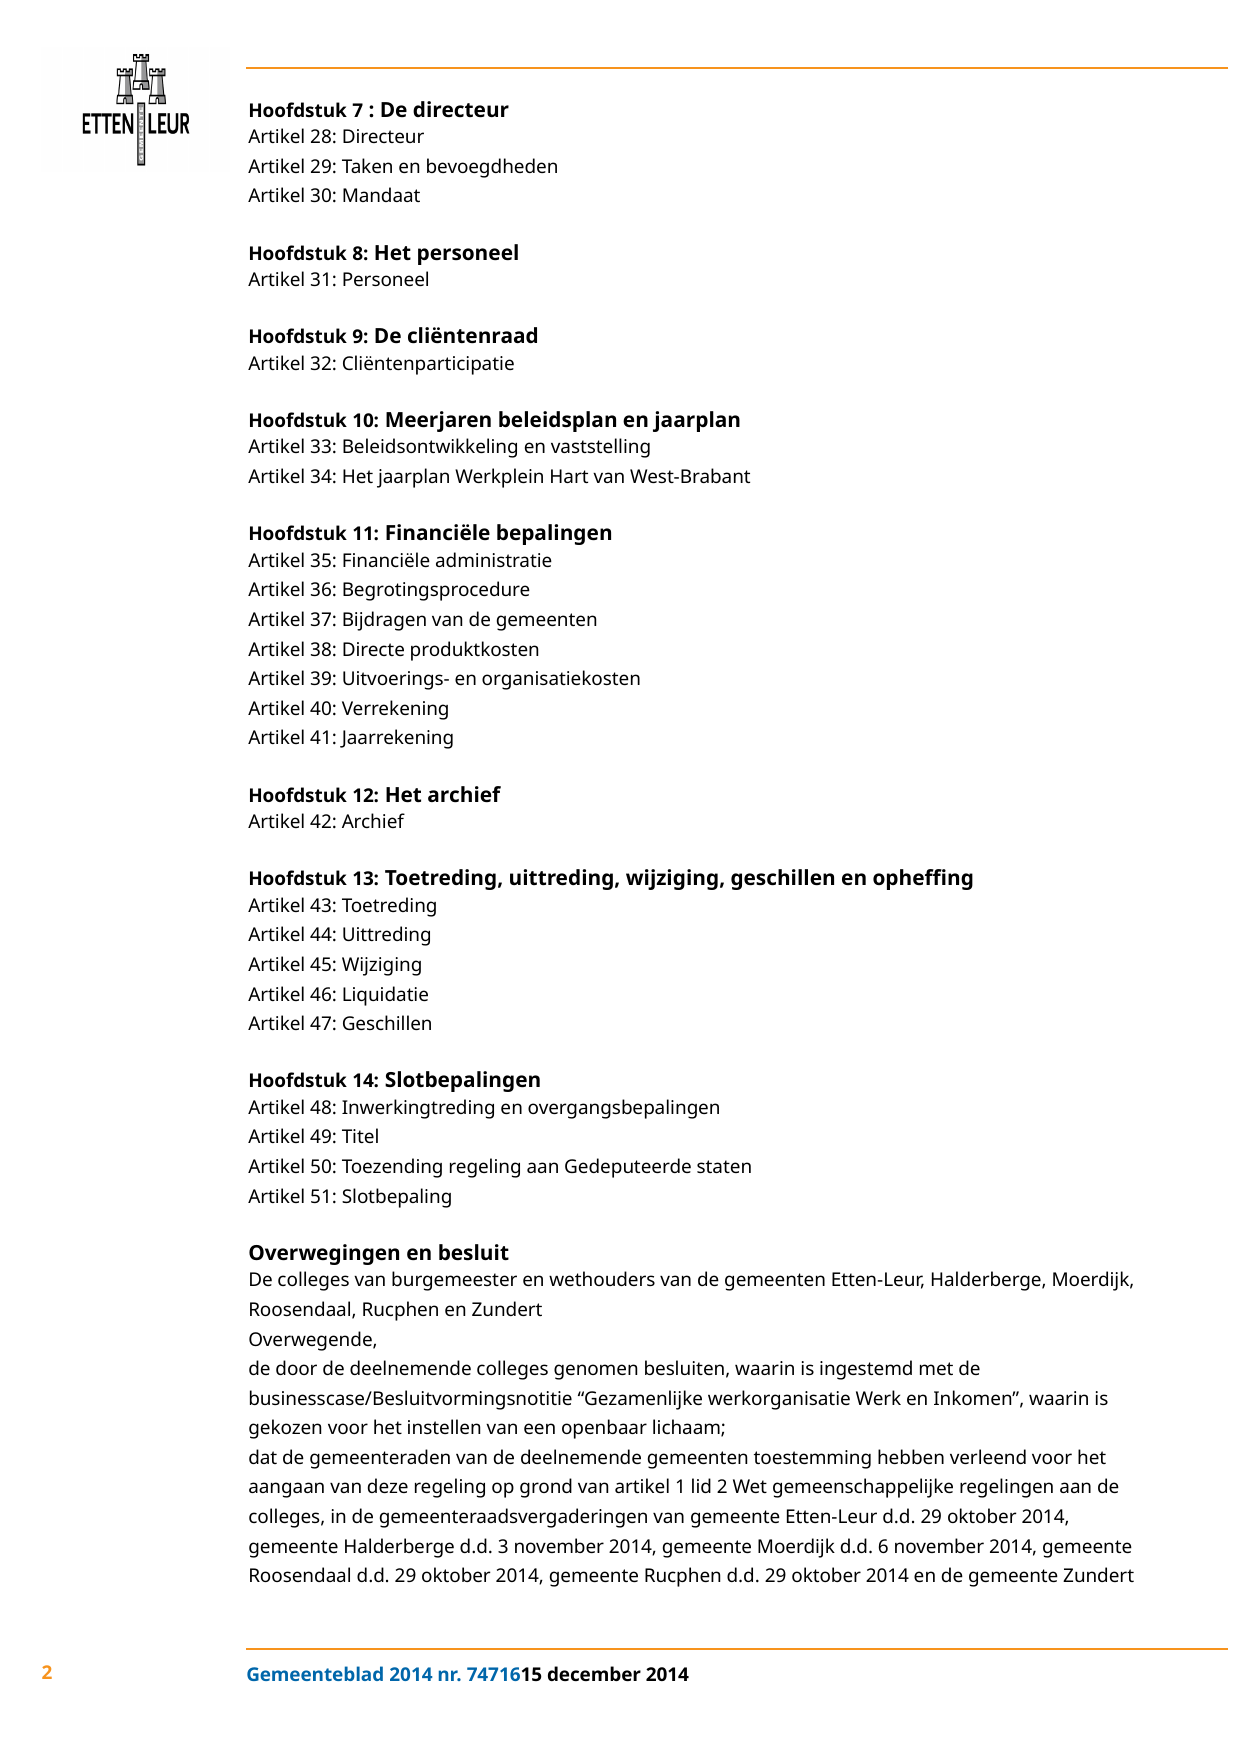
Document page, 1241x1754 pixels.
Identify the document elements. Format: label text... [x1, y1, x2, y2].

text Artikel 37: Bijdragen van de gemeenten [248, 606, 1152, 632]
text Artikel 28: Directeur [248, 123, 1152, 149]
text Hoofdstuk 14: Slotbepalingen [248, 1066, 1152, 1094]
text Artikel 34: Het jaarplan Werkplein Hart van West-Brabant [248, 463, 1152, 489]
text Artikel 44: Uittreding [248, 922, 1152, 947]
text Hoofdstuk 9: De cliëntenraad [248, 321, 1152, 350]
text Artikel 43: Toetreding [248, 892, 1152, 918]
text Artikel 45: Wijziging [248, 951, 1152, 977]
text Artikel 31: Personeel [248, 266, 1152, 292]
text Artikel 47: Geschillen [248, 1010, 1152, 1036]
text Artikel 41: Jaarrekening [248, 724, 1152, 750]
text Artikel 51: Slotbepaling [248, 1183, 1152, 1208]
text Hoofdstuk 10: Meerjaren beleidsplan en jaarplan [248, 405, 1152, 434]
text Artikel 42: Archief [248, 808, 1152, 834]
text Artikel 30: Mandaat [248, 182, 1152, 208]
text Artikel 32: Cliëntenparticipatie [248, 350, 1152, 376]
text Artikel 49: Titel [248, 1124, 1152, 1149]
text Artikel 48: Inwerkingtreding en overgangsbepalingen [248, 1094, 1152, 1120]
text Overwegende, [248, 1326, 1152, 1351]
text Artikel 39: Uitvoerings- en organisatiekosten [248, 665, 1152, 691]
text Artikel 36: Begrotingsprocedure [248, 577, 1152, 602]
text de door de deelnemende colleges genomen besluiten, waarin is ingestemd met de businesscase/Besluitvormingsnotitie “Gezamenlijke werkorganisatie Werk en Inkomen”, waarin is gekozen voor het instellen van een openbaar lichaam; [248, 1355, 1152, 1440]
text Hoofdstuk 8: Het personeel [248, 238, 1152, 266]
text Artikel 33: Beleidsontwikkeling en vaststelling [248, 434, 1152, 459]
text Artikel 50: Toezending regeling aan Gedeputeerde staten [248, 1153, 1152, 1179]
picture [41, 47, 231, 172]
text De colleges van burgemeester en wethouders van de gemeenten Etten-Leur, Halderberge, Moerdijk, Roosendaal, Rucphen en Zundert [248, 1267, 1152, 1322]
text Artikel 35: Financiële administratie [248, 547, 1152, 573]
text Hoofdstuk 11: Financiële bepalingen [248, 518, 1152, 547]
text Artikel 29: Taken en bevoegdheden [248, 153, 1152, 178]
text Overwegingen en besluit [248, 1238, 1152, 1267]
text Artikel 46: Liquidatie [248, 981, 1152, 1006]
text dat de gemeenteraden van de deelnemende gemeenten toestemming hebben verleend voor het aangaan van deze regeling op grond van artikel 1 lid 2 Wet gemeenschappelijke regelingen aan de colleges, in de gemeenteraadsvergaderingen van gemeente Etten-Leur d.d. 29 oktober 2014, gemeente Halderberge d.d. 3 november 2014, gemeente Moerdijk d.d. 6 november 2014, gemeente Roosendaal d.d. 29 oktober 2014, gemeente Rucphen d.d. 29 oktober 2014 en de gemeente Zundert [248, 1444, 1152, 1588]
text Hoofdstuk 13: Toetreding, uittreding, wijziging, geschillen en opheffing [248, 863, 1152, 892]
text Artikel 40: Verrekening [248, 695, 1152, 721]
text Hoofdstuk 12: Het archief [248, 780, 1152, 808]
text Artikel 38: Directe produktkosten [248, 636, 1152, 661]
text Hoofdstuk 7 : De directeur [248, 95, 1152, 123]
